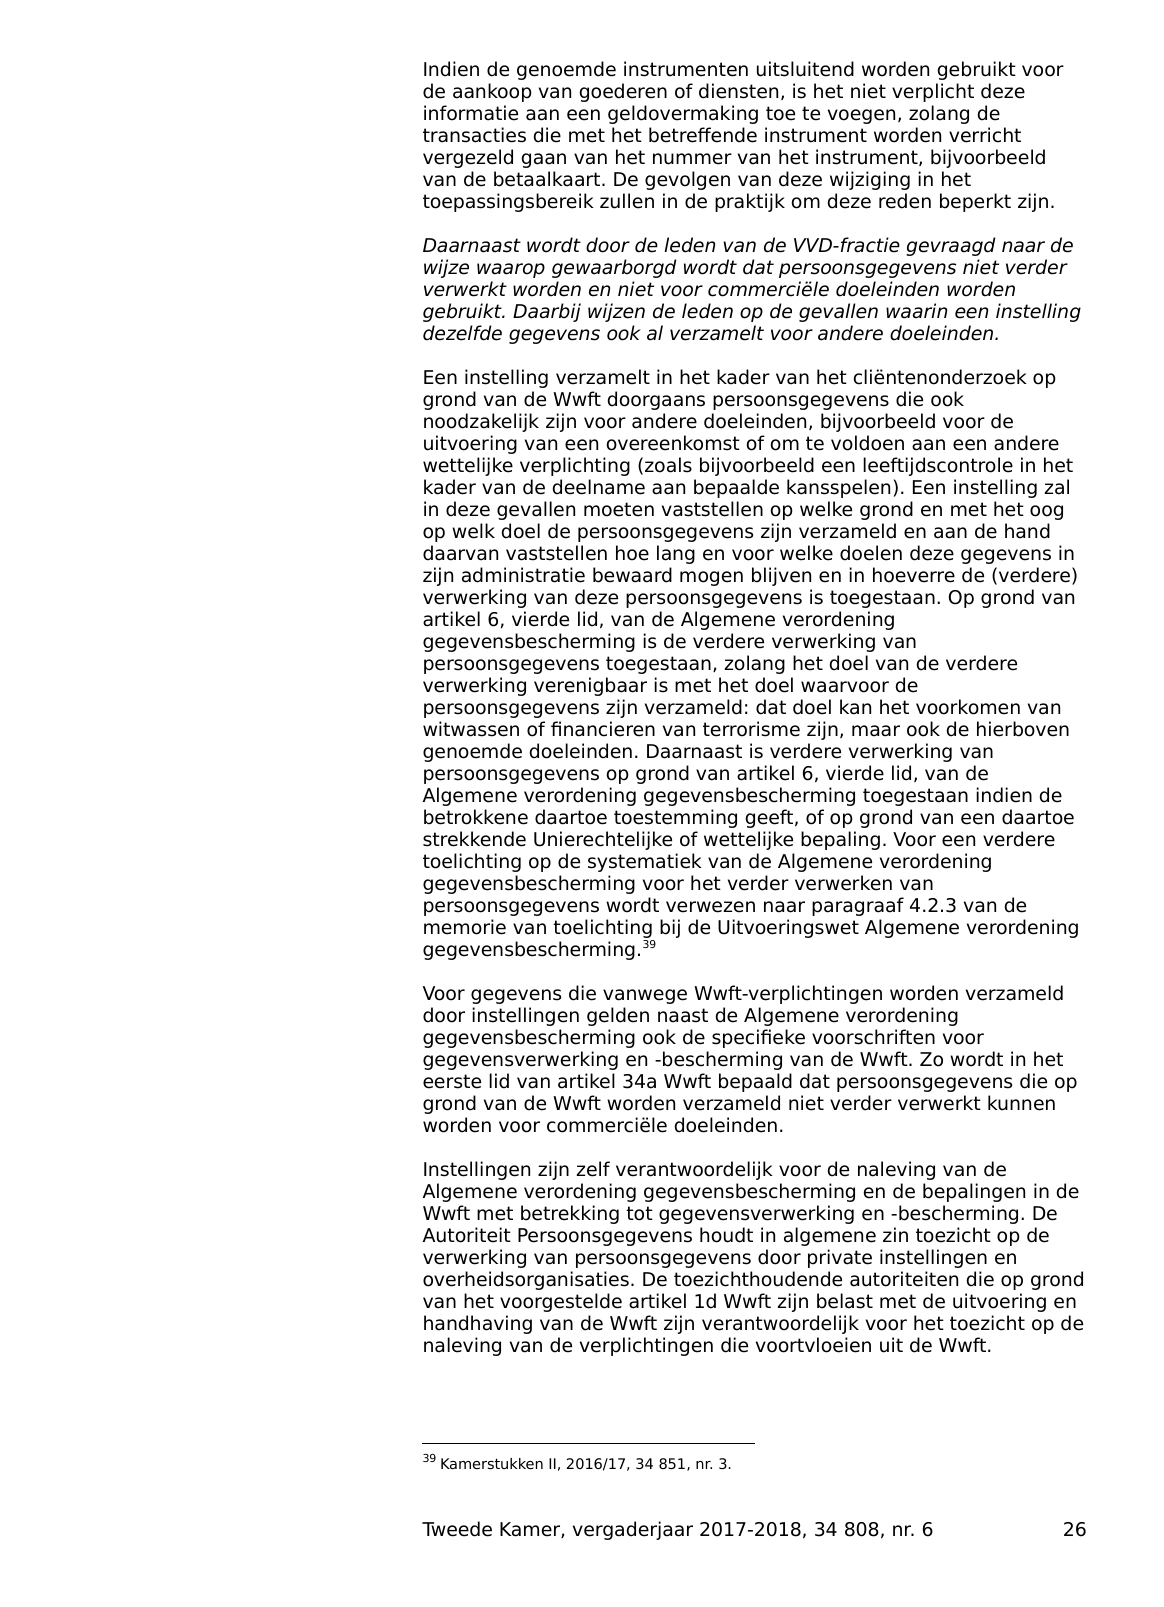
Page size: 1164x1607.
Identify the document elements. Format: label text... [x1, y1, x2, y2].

text Daarnaast wordt door de leden van de VVD-fractie gevraagd naar de wijze waarop gewaarborgd wordt dat persoonsgegevens niet verder verwerkt worden en niet voor commerciële doeleinden worden gebruikt. Daarbij wijzen de leden op de gevallen waarin een instelling dezelfde gegevens ook al verzamelt voor andere doeleinden. [422, 235, 1087, 345]
text Indien de genoemde instrumenten uitsluitend worden gebruikt voor de aankoop van goederen of diensten, is het niet verplicht deze informatie aan een geldovermaking toe te voegen, zolang de transacties die met het betreffende instrument worden verricht vergezeld gaan van het nummer van het instrument, bijvoorbeeld van de betaalkaart. De gevolgen van deze wijziging in het toepassingsbereik zullen in de praktijk om deze reden beperkt zijn. [422, 59, 1087, 213]
text Instellingen zijn zelf verantwoordelijk voor de naleving van de Algemene verordening gegevensbescherming en de bepalingen in de Wwft met betrekking tot gegevensverwerking en -bescherming. De Autoriteit Persoonsgegevens houdt in algemene zin toezicht op de verwerking van persoonsgegevens door private instellingen en overheidsorganisaties. De toezichthoudende autoriteiten die op grond van het voorgestelde artikel 1d Wwft zijn belast met de uitvoering en handhaving van de Wwft zijn verantwoordelijk voor het toezicht op de naleving van de verplichtingen die voortvloeien uit de Wwft. [422, 1159, 1087, 1357]
text Een instelling verzamelt in het kader van het cliëntenonderzoek op grond van de Wwft doorgaans persoonsgegevens die ook noodzakelijk zijn voor andere doeleinden, bijvoorbeeld voor de uitvoering van een overeenkomst of om te voldoen aan een andere wettelijke verplichting (zoals bijvoorbeeld een leeftijdscontrole in het kader van de deelname aan bepaalde kansspelen). Een instelling zal in deze gevallen moeten vaststellen op welke grond en met het oog op welk doel de persoonsgegevens zijn verzameld en aan de hand daarvan vaststellen hoe lang en voor welke doelen deze gegevens in zijn administratie bewaard mogen blijven en in hoeverre de (verdere) verwerking van deze persoonsgegevens is toegestaan. Op grond van artikel 6, vierde lid, van de Algemene verordening gegevensbescherming is de verdere verwerking van persoonsgegevens toegestaan, zolang het doel van de verdere verwerking verenigbaar is met het doel waarvoor de persoonsgegevens zijn verzameld: dat doel kan het voorkomen van witwassen of financieren van terrorisme zijn, maar ook de hierboven genoemde doeleinden. Daarnaast is verdere verwerking van persoonsgegevens op grond van artikel 6, vierde lid, van de Algemene verordening gegevensbescherming toegestaan indien de betrokkene daartoe toestemming geeft, of op grond van een daartoe strekkende Unierechtelijke of wettelijke bepaling. Voor een verdere toelichting op de systematiek van de Algemene verordening gegevensbescherming voor het verder verwerken van persoonsgegevens wordt verwezen naar paragraaf 4.2.3 van de memorie van toelichting bij de Uitvoeringswet Algemene verordening gegevensbescherming. [422, 367, 1087, 961]
text Kamerstukken II, 2016/17, 34 851, nr. 3. [422, 1452, 1087, 1474]
text Voor gegevens die vanwege Wwft-verplichtingen worden verzameld door instellingen gelden naast de Algemene verordening gegevensbescherming ook de specifieke voorschriften voor gegevensverwerking en -bescherming van de Wwft. Zo wordt in het eerste lid van artikel 34a Wwft bepaald dat persoonsgegevens die op grond van de Wwft worden verzameld niet verder verwerkt kunnen worden voor commerciële doeleinden. [422, 983, 1087, 1137]
